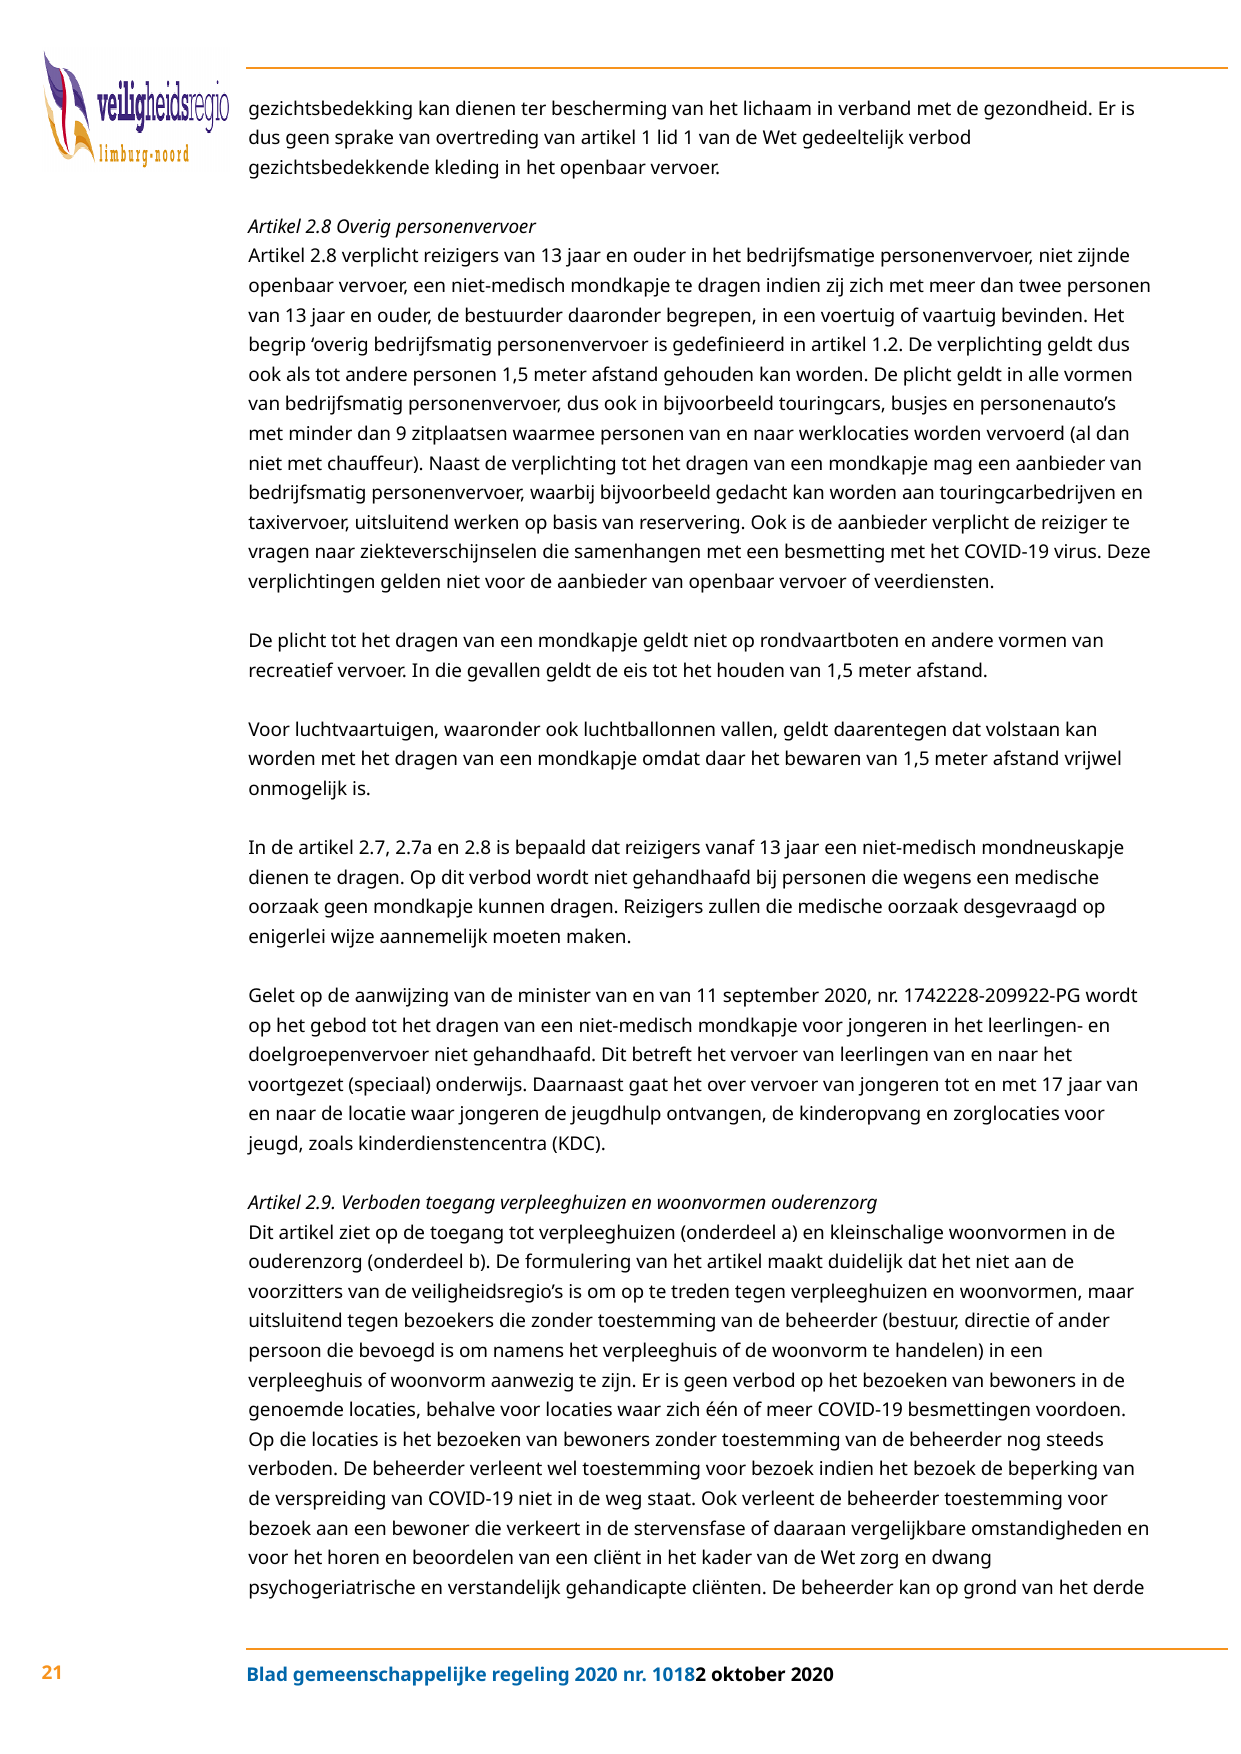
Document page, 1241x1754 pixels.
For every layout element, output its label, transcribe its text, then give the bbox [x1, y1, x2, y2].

picture [41, 47, 231, 172]
text De plicht tot het dragen van een mondkapje geldt niet op rondvaartboten en andere vormen van recreatief vervoer. In die gevallen geldt de eis tot het houden van 1,5 meter afstand. [248, 627, 1152, 683]
text In de artikel 2.7, 2.7a en 2.8 is bepaald dat reizigers vanaf 13 jaar een niet-medisch mondneuskapje dienen te dragen. Op dit verbod wordt niet gehandhaafd bij personen die wegens een medische oorzaak geen mondkapje kunnen dragen. Reizigers zullen die medische oorzaak desgevraagd op enigerlei wijze aannemelijk moeten maken. [248, 834, 1152, 949]
text Gelet op de aanwijzing van de minister van en van 11 september 2020, nr. 1742228-209922-PG wordt op het gebod tot het dragen van een niet-medisch mondkapje voor jongeren in het leerlingen- en doelgroepenvervoer niet gehandhaafd. Dit betreft het vervoer van leerlingen van en naar het voortgezet (speciaal) onderwijs. Daarnaast gaat het over vervoer van jongeren tot en met 17 jaar van en naar de locatie waar jongeren de jeugdhulp ontvangen, de kinderopvang en zorglocaties voor jeugd, zoals kinderdienstencentra (KDC). [248, 982, 1152, 1156]
text Dit artikel ziet op de toegang tot verpleeghuizen (onderdeel a) en kleinschalige woonvormen in de ouderenzorg (onderdeel b). De formulering van het artikel maakt duidelijk dat het niet aan de voorzitters van de veiligheidsregio’s is om op te treden tegen verpleeghuizen en woonvormen, maar uitsluitend tegen bezoekers die zonder toestemming van de beheerder (bestuur, directie of ander persoon die bevoegd is om namens het verpleeghuis of de woonvorm te handelen) in een verpleeghuis of woonvorm aanwezig te zijn. Er is geen verbod op het bezoeken van bewoners in de genoemde locaties, behalve voor locaties waar zich één of meer COVID-19 besmettingen voordoen. Op die locaties is het bezoeken van bewoners zonder toestemming van de beheerder nog steeds verboden. De beheerder verleent wel toestemming voor bezoek indien het bezoek de beperking van de verspreiding van COVID-19 niet in de weg staat. Ook verleent de beheerder toestemming voor bezoek aan een bewoner die verkeert in de stervensfase of daaraan vergelijkbare omstandigheden en voor het horen en beoordelen van een cliënt in het kader van de Wet zorg en dwang psychogeriatrische en verstandelijk gehandicapte cliënten. De beheerder kan op grond van het derde [248, 1219, 1152, 1600]
text Artikel 2.9. Verboden toegang verpleeghuizen en woonvormen ouderenzorg [248, 1189, 1152, 1215]
text Voor luchtvaartuigen, waaronder ook luchtballonnen vallen, geldt daarentegen dat volstaan kan worden met het dragen van een mondkapje omdat daar het bewaren van 1,5 meter afstand vrijwel onmogelijk is. [248, 716, 1152, 801]
text Artikel 2.8 verplicht reizigers van 13 jaar en ouder in het bedrijfsmatige personenvervoer, niet zijnde openbaar vervoer, een niet-medisch mondkapje te dragen indien zij zich met meer dan twee personen van 13 jaar en ouder, de bestuurder daaronder begrepen, in een voertuig of vaartuig bevinden. Het begrip ‘overig bedrijfsmatig personenvervoer is gedefinieerd in artikel 1.2. De verplichting geldt dus ook als tot andere personen 1,5 meter afstand gehouden kan worden. De plicht geldt in alle vormen van bedrijfsmatig personenvervoer, dus ook in bijvoorbeeld touringcars, busjes en personenauto’s met minder dan 9 zitplaatsen waarmee personen van en naar werklocaties worden vervoerd (al dan niet met chauffeur). Naast de verplichting tot het dragen van een mondkapje mag een aanbieder van bedrijfsmatig personenvervoer, waarbij bijvoorbeeld gedacht kan worden aan touringcarbedrijven en taxivervoer, uitsluitend werken op basis van reservering. Ook is de aanbieder verplicht de reiziger te vragen naar ziekteverschijnselen die samenhangen met een besmetting met het COVID-19 virus. Deze verplichtingen gelden niet voor de aanbieder van openbaar vervoer of veerdiensten. [248, 243, 1152, 594]
text Artikel 2.8 Overig personenvervoer [248, 213, 1152, 239]
text gezichtsbedekking kan dienen ter bescherming van het lichaam in verband met de gezondheid. Er is dus geen sprake van overtreding van artikel 1 lid 1 van de Wet gedeeltelijk verbod gezichtsbedekkende kleding in het openbaar vervoer. [248, 95, 1152, 180]
